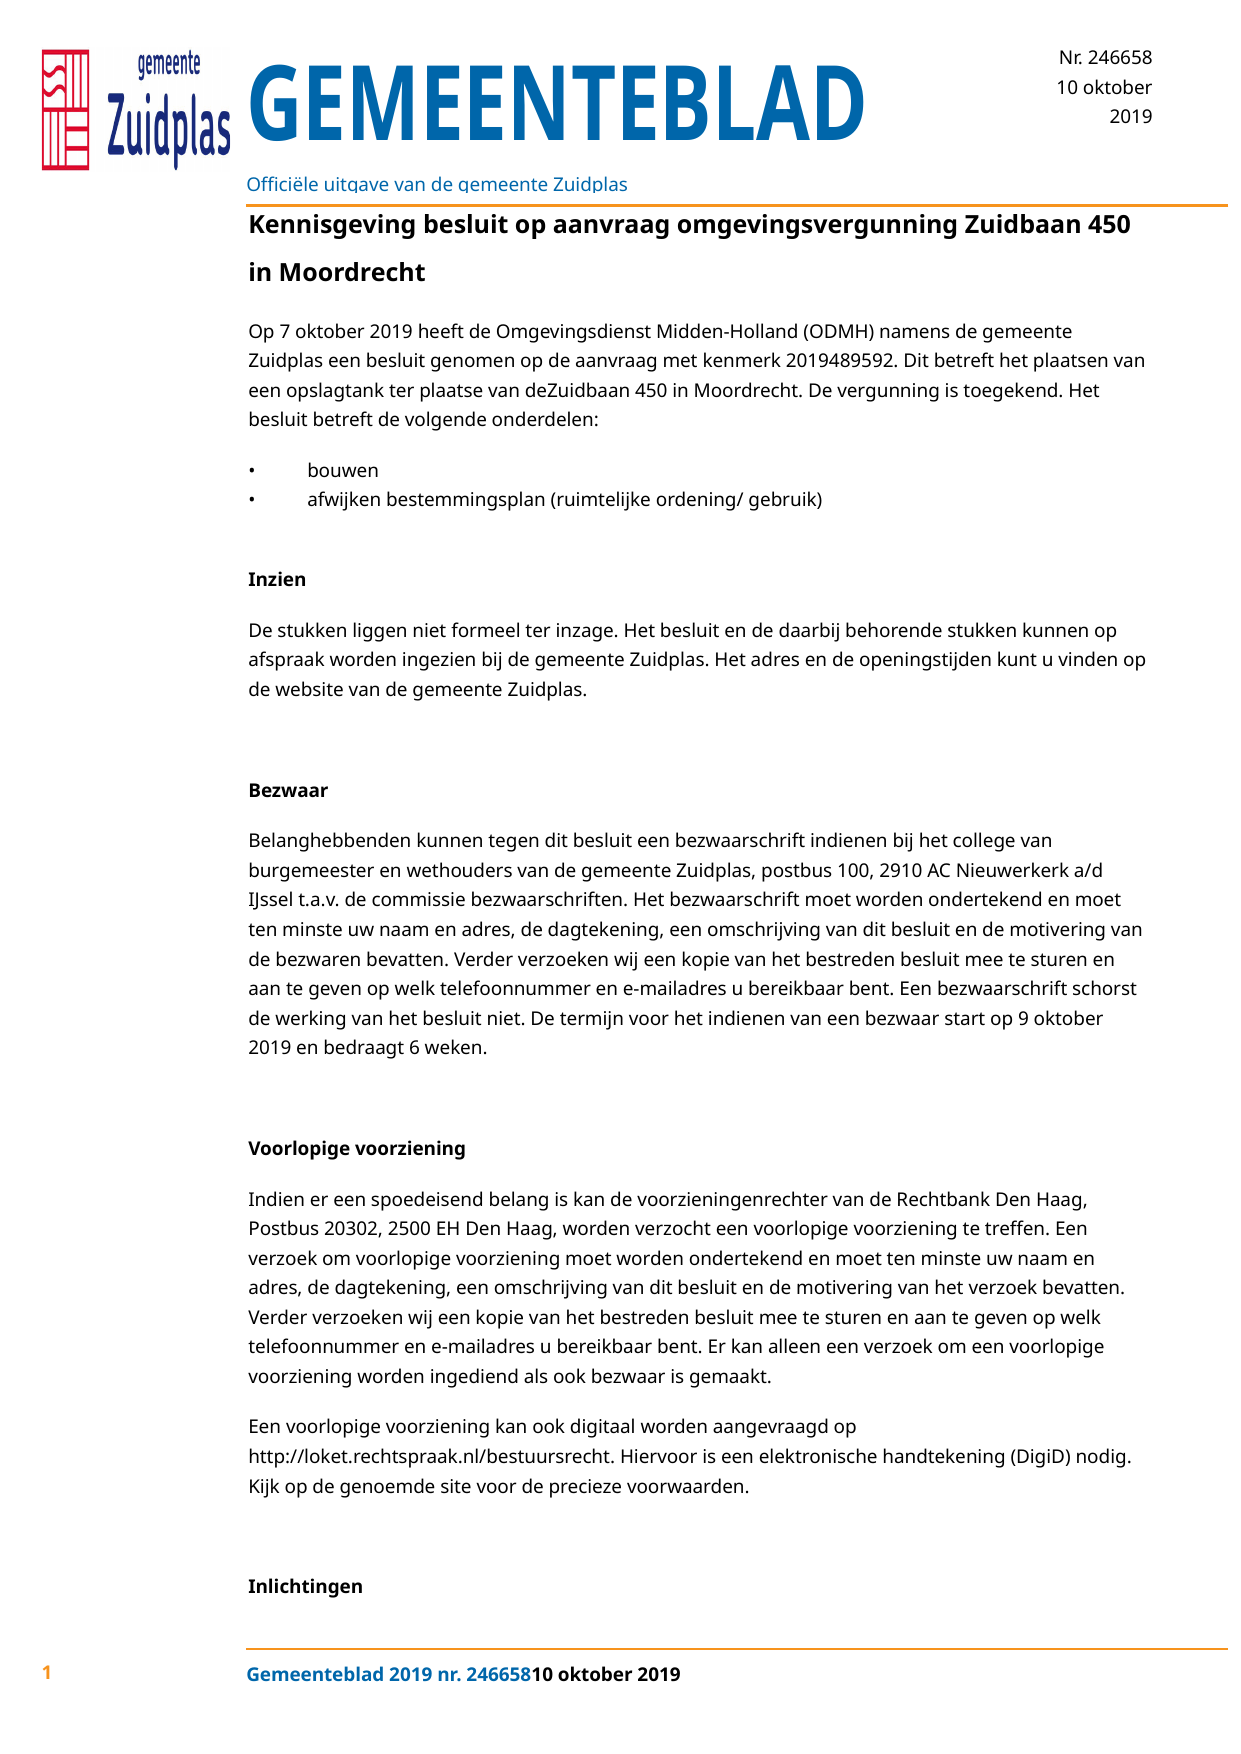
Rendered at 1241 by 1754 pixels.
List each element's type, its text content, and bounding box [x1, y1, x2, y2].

text Inlichtingen [248, 1574, 1152, 1599]
text Bezwaar [248, 777, 1152, 803]
text Inzien [248, 567, 1152, 592]
text Een voorlopige voorziening kan ook digitaal worden aangevraagd op http://loket.rechtspraak.nl/bestuursrecht. Hiervoor is een elektronische handtekening (DigiD) nodig. Kijk op de genoemde site voor de precieze voorwaarden. [248, 1414, 1152, 1499]
text Op 7 oktober 2019 heeft de Omgevingsdienst Midden-Holland (ODMH) namens de gemeente Zuidplas een besluit genomen op de aanvraag met kenmerk 2019489592. Dit betreft het plaatsen van een opslagtank ter plaatse van deZuidbaan 450 in Moordrecht. De vergunning is toegekend. Het besluit betreft de volgende onderdelen: [248, 318, 1152, 432]
list afwijken bestemmingsplan (ruimtelijke ordening/ gebruik) [248, 487, 1152, 512]
text De stukken liggen niet formeel ter inzage. Het besluit en de daarbij behorende stukken kunnen op afspraak worden ingezien bij de gemeente Zuidplas. Het adres en de openingstijden kunt u vinden op de website van de gemeente Zuidplas. [248, 617, 1152, 702]
picture [41, 47, 231, 172]
text Belanghebbenden kunnen tegen dit besluit een bezwaarschrift indienen bij het college van burgemeester en wethouders van de gemeente Zuidplas, postbus 100, 2910 AC Nieuwerkerk a/d IJssel t.a.v. de commissie bezwaarschriften. Het bezwaarschrift moet worden ondertekend en moet ten minste uw naam en adres, de dagtekening, een omschrijving van dit besluit en de motivering van de bezwaren bevatten. Verder verzoeken wij een kopie van het bestreden besluit mee te sturen en aan te geven op welk telefoonnummer en e-mailadres u bereikbaar bent. Een bezwaarschrift schorst de werking van het besluit niet. De termijn voor het indienen van een bezwaar start op 9 oktober 2019 en bedraagt 6 weken. [248, 827, 1152, 1060]
list bouwen [248, 457, 1152, 483]
text Indien er een spoedeisend belang is kan de voorzieningenrechter van de Rechtbank Den Haag, Postbus 20302, 2500 EH Den Haag, worden verzocht een voorlopige voorziening te treffen. Een verzoek om voorlopige voorziening moet worden ondertekend en moet ten minste uw naam en adres, de dagtekening, een omschrijving van dit besluit en de motivering van het verzoek bevatten. Verder verzoeken wij een kopie van het bestreden besluit mee te sturen en aan te geven op welk telefoonnummer en e-mailadres u bereikbaar bent. Er kan alleen een verzoek om een voorlopige voorziening worden ingediend als ook bezwaar is gemaakt. [248, 1186, 1152, 1389]
text Kennisgeving besluit op aanvraag omgevingsvergunning Zuidbaan 450 in Moordrecht [248, 207, 1152, 288]
text Voorlopige voorziening [248, 1135, 1152, 1161]
